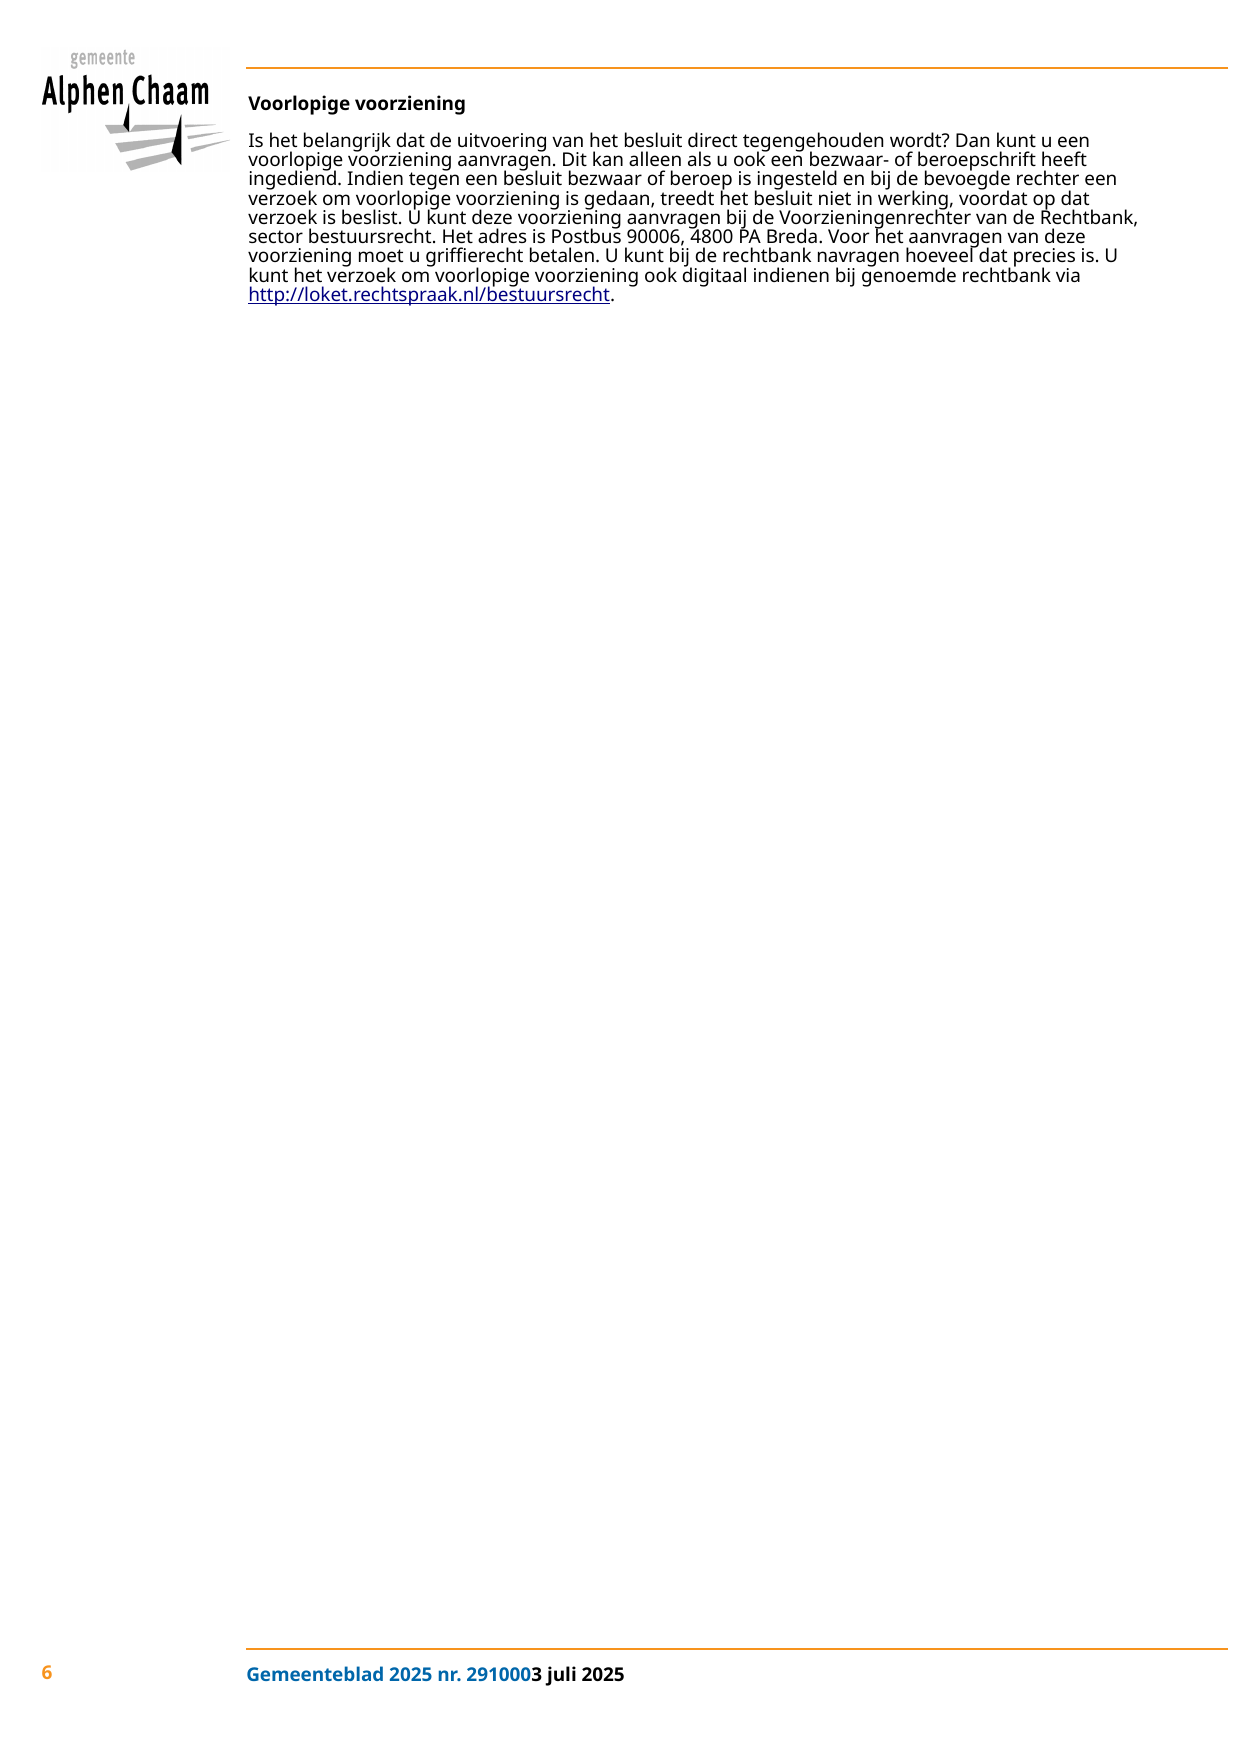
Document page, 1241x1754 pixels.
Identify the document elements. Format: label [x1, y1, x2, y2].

picture [41, 47, 231, 172]
